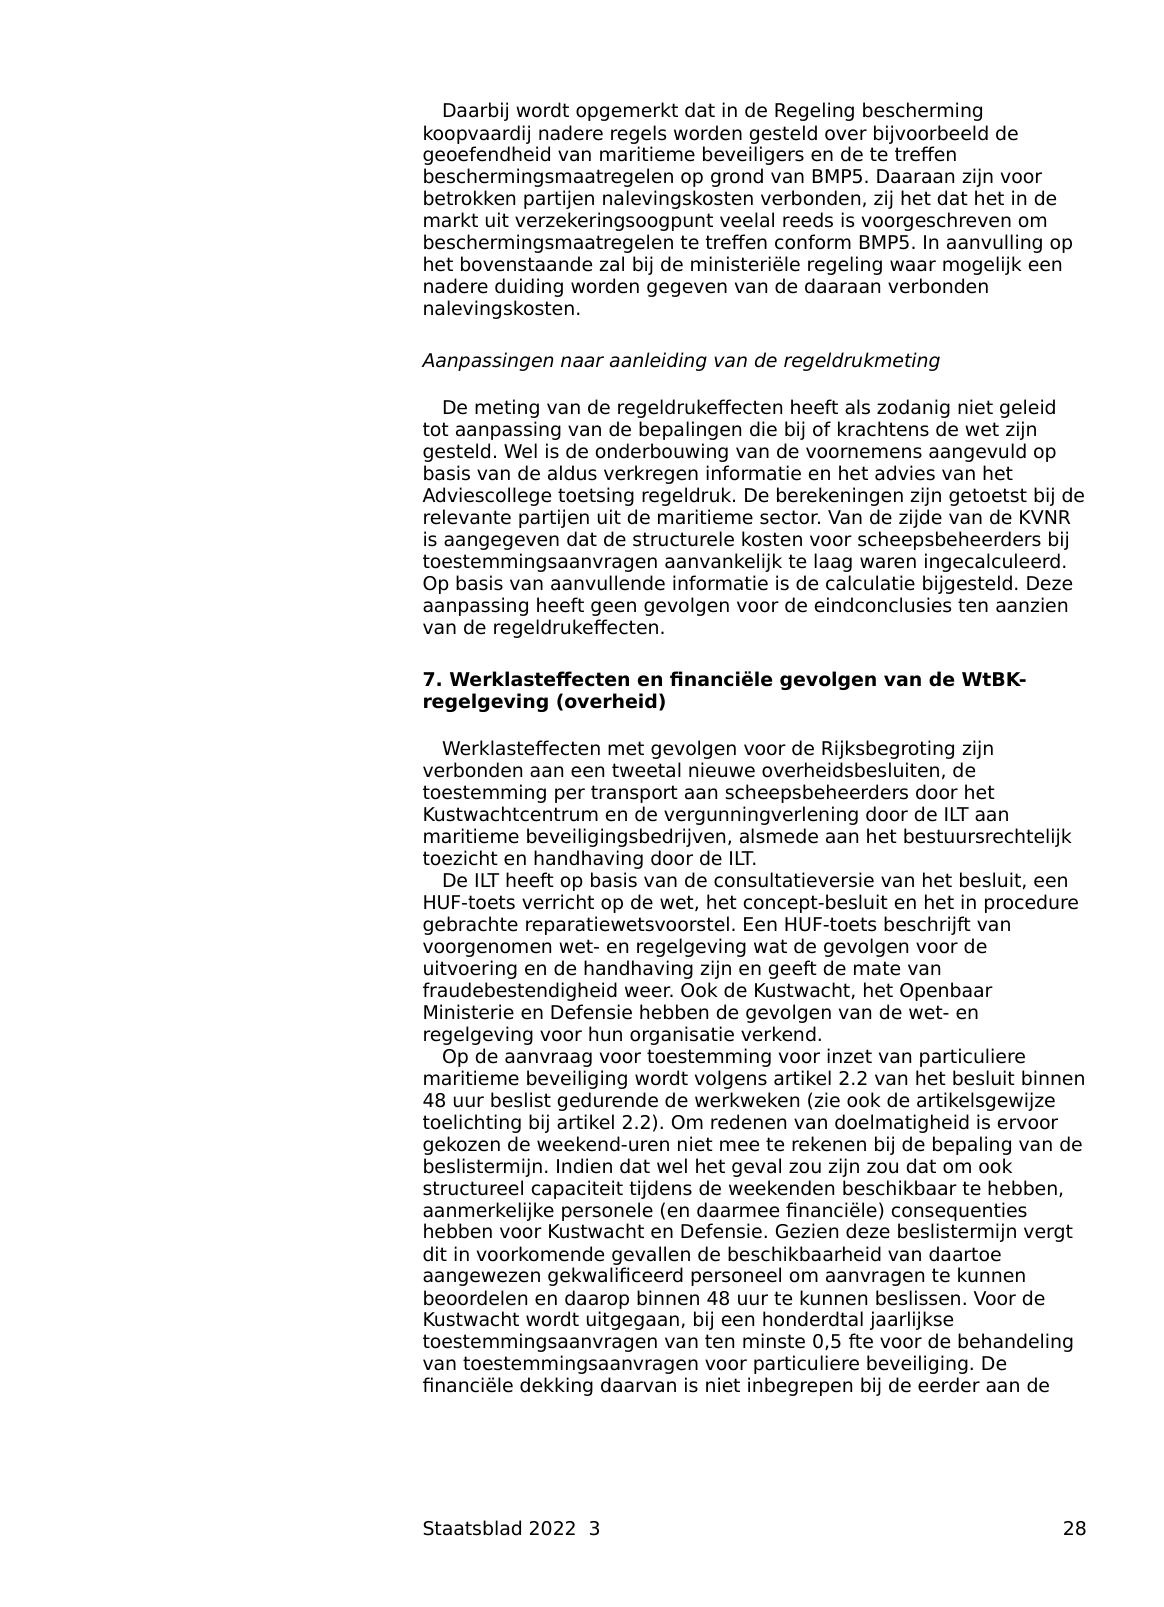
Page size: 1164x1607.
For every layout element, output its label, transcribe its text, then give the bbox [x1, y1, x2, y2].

text Op de aanvraag voor toestemming voor inzet van particuliere maritieme beveiliging wordt volgens artikel 2.2 van het besluit binnen 48 uur beslist gedurende de werkweken (zie ook de artikelsgewijze toelichting bij artikel 2.2). Om redenen van doelmatigheid is ervoor gekozen de weekend-uren niet mee te rekenen bij de bepaling van de beslistermijn. Indien dat wel het geval zou zijn zou dat om ook structureel capaciteit tijdens de weekenden beschikbaar te hebben, aanmerkelijke personele (en daarmee financiële) consequenties hebben voor Kustwacht en Defensie. Gezien deze beslistermijn vergt dit in voorkomende gevallen de beschikbaarheid van daartoe aangewezen gekwalificeerd personeel om aanvragen te kunnen beoordelen en daarop binnen 48 uur te kunnen beslissen. Voor de Kustwacht wordt uitgegaan, bij een honderdtal jaarlijkse toestemmingsaanvragen van ten minste 0,5 fte voor de behandeling van toestemmingsaanvragen voor particuliere beveiliging. De financiële dekking daarvan is niet inbegrepen bij de eerder aan de [422, 1046, 1087, 1397]
subtitle Aanpassingen naar aanleiding van de regeldrukmeting [422, 350, 1087, 372]
text De meting van de regeldrukeffecten heeft als zodanig niet geleid tot aanpassing van de bepalingen die bij of krachtens de wet zijn gesteld. Wel is de onderbouwing van de voornemens aangevuld op basis van de aldus verkregen informatie en het advies van het Adviescollege toetsing regeldruk. De berekeningen zijn getoetst bij de relevante partijen uit de maritieme sector. Van de zijde van de KVNR is aangegeven dat de structurele kosten voor scheepsbeheerders bij toestemmingsaanvragen aanvankelijk te laag waren ingecalculeerd. Op basis van aanvullende informatie is de calculatie bijgesteld. Deze aanpassing heeft geen gevolgen voor de eindconclusies ten aanzien van de regeldrukeffecten. [422, 397, 1087, 639]
subtitle 7. Werklasteffecten en financiële gevolgen van de WtBK-regelgeving (overheid) [422, 669, 1087, 713]
text Daarbij wordt opgemerkt dat in de Regeling bescherming koopvaardij nadere regels worden gesteld over bijvoorbeeld de geoefendheid van maritieme beveiligers en de te treffen beschermingsmaatregelen op grond van BMP5. Daaraan zijn voor betrokken partijen nalevingskosten verbonden, zij het dat het in de markt uit verzekeringsoogpunt veelal reeds is voorgeschreven om beschermingsmaatregelen te treffen conform BMP5. In aanvulling op het bovenstaande zal bij de ministeriële regeling waar mogelijk een nadere duiding worden gegeven van de daaraan verbonden nalevingskosten. [422, 100, 1087, 320]
text De ILT heeft op basis van de consultatieversie van het besluit, een HUF-toets verricht op de wet, het concept-besluit en het in procedure gebrachte reparatiewetsvoorstel. Een HUF-toets beschrijft van voorgenomen wet- en regelgeving wat de gevolgen voor de uitvoering en de handhaving zijn en geeft de mate van fraudebestendigheid weer. Ook de Kustwacht, het Openbaar Ministerie en Defensie hebben de gevolgen van de wet- en regelgeving voor hun organisatie verkend. [422, 870, 1087, 1046]
text Werklasteffecten met gevolgen voor de Rijksbegroting zijn verbonden aan een tweetal nieuwe overheidsbesluiten, de toestemming per transport aan scheepsbeheerders door het Kustwachtcentrum en de vergunningverlening door de ILT aan maritieme beveiligingsbedrijven, alsmede aan het bestuursrechtelijk toezicht en handhaving door de ILT. [422, 738, 1087, 870]
